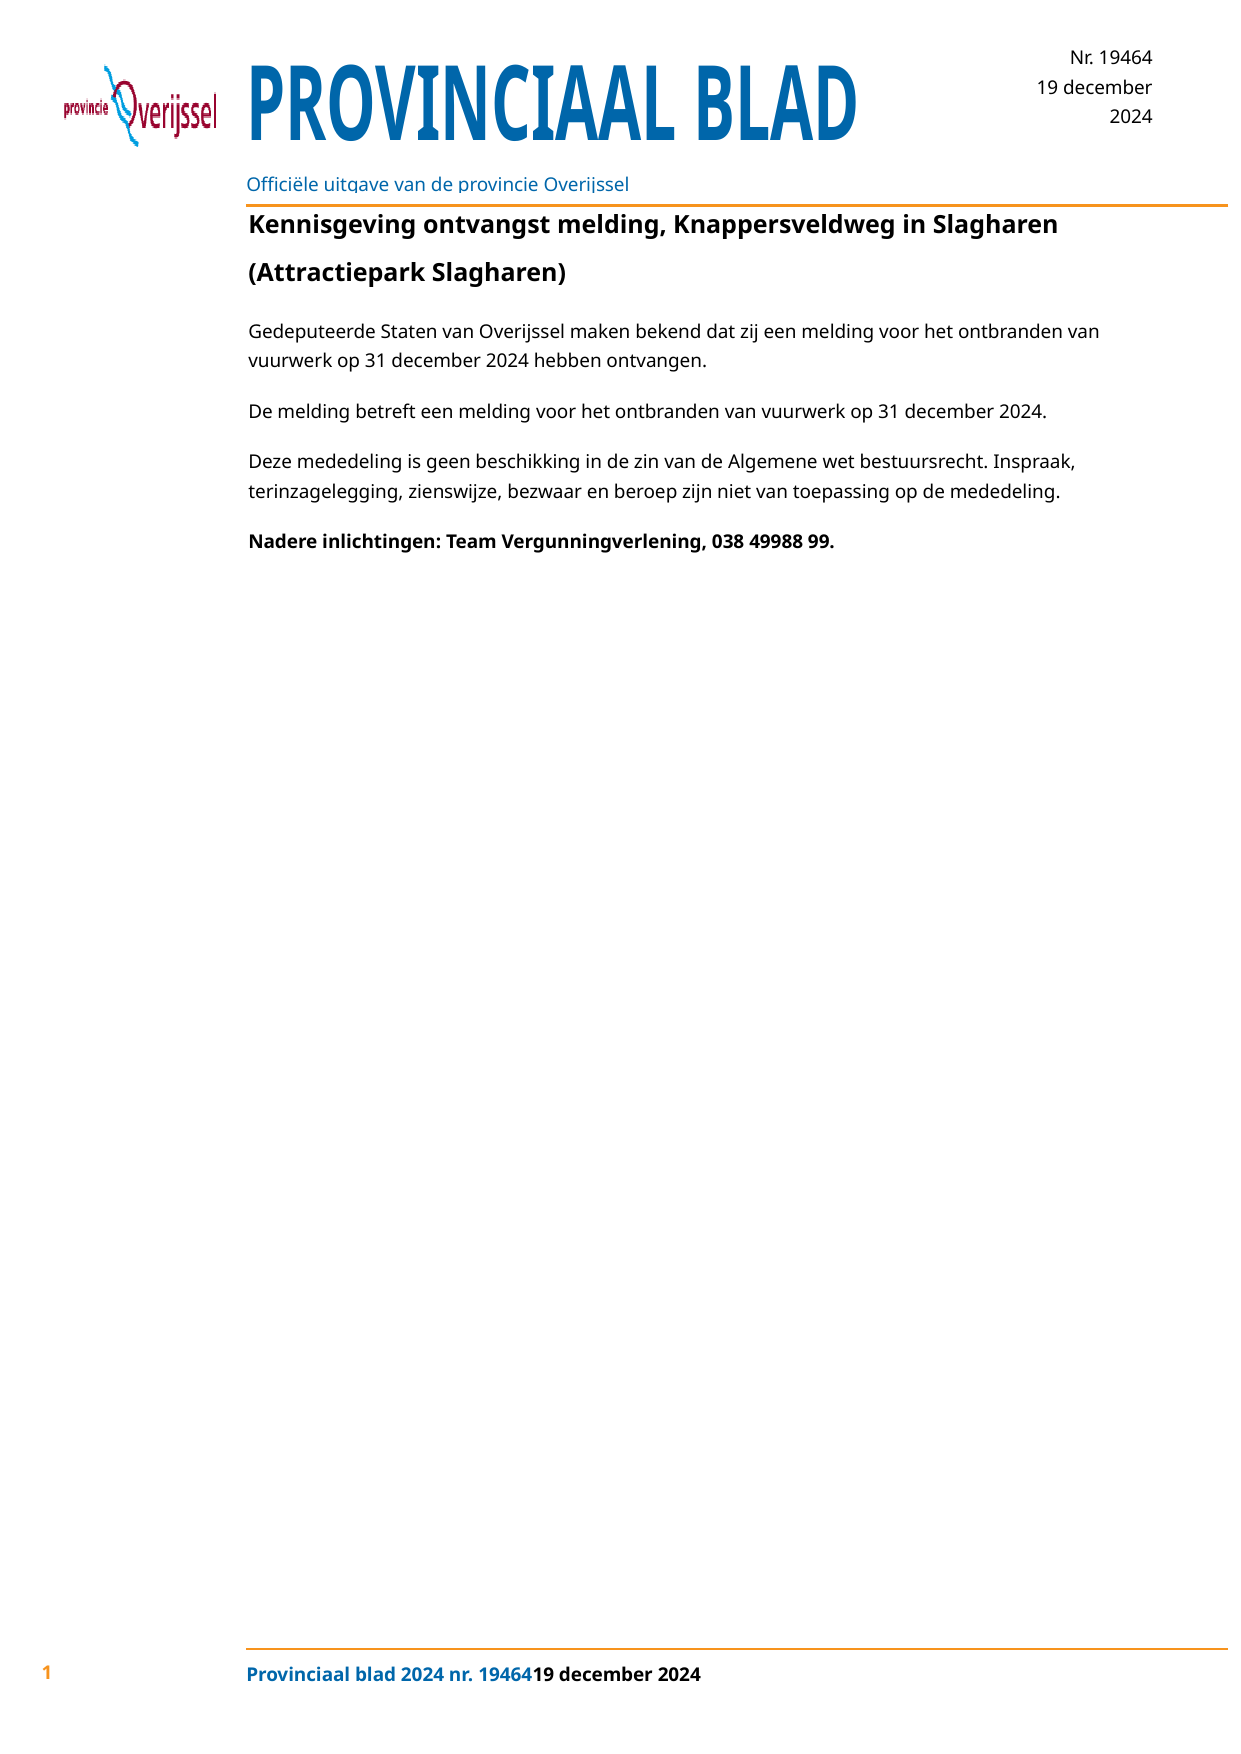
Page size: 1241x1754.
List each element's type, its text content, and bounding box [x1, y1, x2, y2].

text Kennisgeving ontvangst melding, Knappersveldweg in Slagharen (Attractiepark Slagharen) [248, 207, 1152, 288]
text Deze mededeling is geen beschikking in de zin van de Algemene wet bestuursrecht. Inspraak, terinzagelegging, zienswijze, bezwaar en beroep zijn niet van toepassing op de mededeling. [248, 448, 1152, 504]
text Gedeputeerde Staten van Overijssel maken bekend dat zij een melding voor het ontbranden van vuurwerk op 31 december 2024 hebben ontvangen. [248, 318, 1152, 373]
picture [41, 47, 231, 172]
text De melding betreft een melding voor het ontbranden van vuurwerk op 31 december 2024. [248, 398, 1152, 424]
text Nadere inlichtingen: Team Vergunningverlening, 038 49988 99. [248, 528, 1152, 554]
